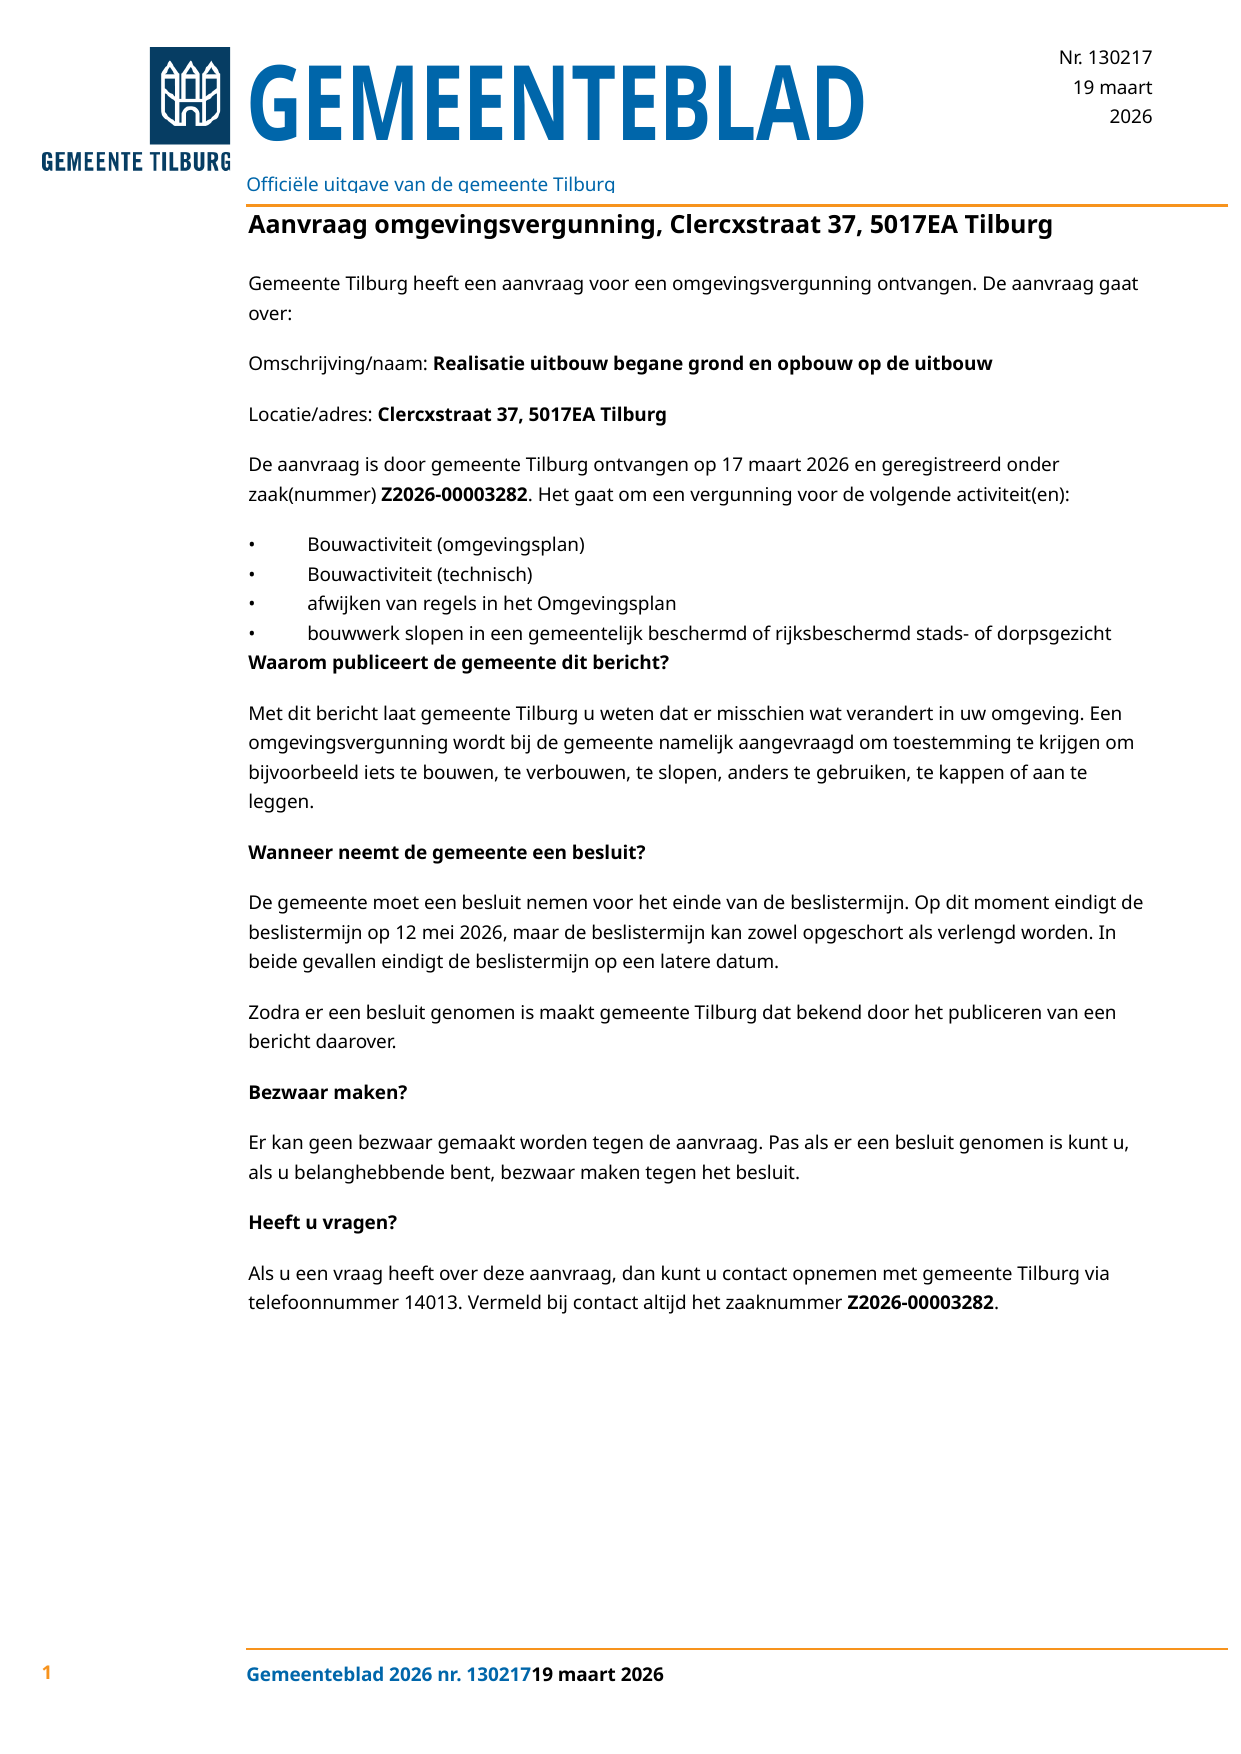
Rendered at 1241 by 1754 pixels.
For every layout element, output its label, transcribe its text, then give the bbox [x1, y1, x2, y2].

text Heeft u vragen? [248, 1209, 1152, 1235]
text Zodra er een besluit genomen is maakt gemeente Tilburg dat bekend door het publiceren van een bericht daarover. [248, 999, 1152, 1054]
picture [41, 47, 231, 172]
text Als u een vraag heeft over deze aanvraag, dan kunt u contact opnemen met gemeente Tilburg via telefoonnummer 14013. Vermeld bij contact altijd het zaaknummer Z2026-00003282. [248, 1260, 1152, 1315]
text Bezwaar maken? [248, 1079, 1152, 1105]
list Bouwactiviteit (technisch) [248, 561, 1152, 586]
list Bouwactiviteit (omgevingsplan) [248, 531, 1152, 557]
text Waarom publiceert de gemeente dit bericht? [248, 649, 1152, 675]
list bouwwerk slopen in een gemeentelijk beschermd of rijksbeschermd stads- of dorpsgezicht [248, 620, 1152, 646]
text De aanvraag is door gemeente Tilburg ontvangen op 17 maart 2026 en geregistreerd onder zaak(nummer) Z2026-00003282. Het gaat om een vergunning voor de volgende activiteit(en): [248, 451, 1152, 506]
text Gemeente Tilburg heeft een aanvraag voor een omgevingsvergunning ontvangen. De aanvraag gaat over: [248, 270, 1152, 326]
text Er kan geen bezwaar gemaakt worden tegen de aanvraag. Pas als er een besluit genomen is kunt u, als u belanghebbende bent, bezwaar maken tegen het besluit. [248, 1129, 1152, 1185]
text Met dit bericht laat gemeente Tilburg u weten dat er misschien wat verandert in uw omgeving. Een omgevingsvergunning wordt bij de gemeente namelijk aangevraagd om toestemming te krijgen om bijvoorbeeld iets te bouwen, te verbouwen, te slopen, anders te gebruiken, te kappen of aan te leggen. [248, 700, 1152, 814]
text De gemeente moet een besluit nemen voor het einde van de beslistermijn. Op dit moment eindigt de beslistermijn op 12 mei 2026, maar de beslistermijn kan zowel opgeschort als verlengd worden. In beide gevallen eindigt de beslistermijn op een latere datum. [248, 889, 1152, 974]
text Omschrijving/naam: Realisatie uitbouw begane grond en opbouw op de uitbouw [248, 350, 1152, 376]
list afwijken van regels in het Omgevingsplan [248, 590, 1152, 616]
text Wanneer neemt de gemeente een besluit? [248, 839, 1152, 865]
text Locatie/adres: Clercxstraat 37, 5017EA Tilburg [248, 401, 1152, 426]
text Aanvraag omgevingsvergunning, Clercxstraat 37, 5017EA Tilburg [248, 207, 1152, 241]
